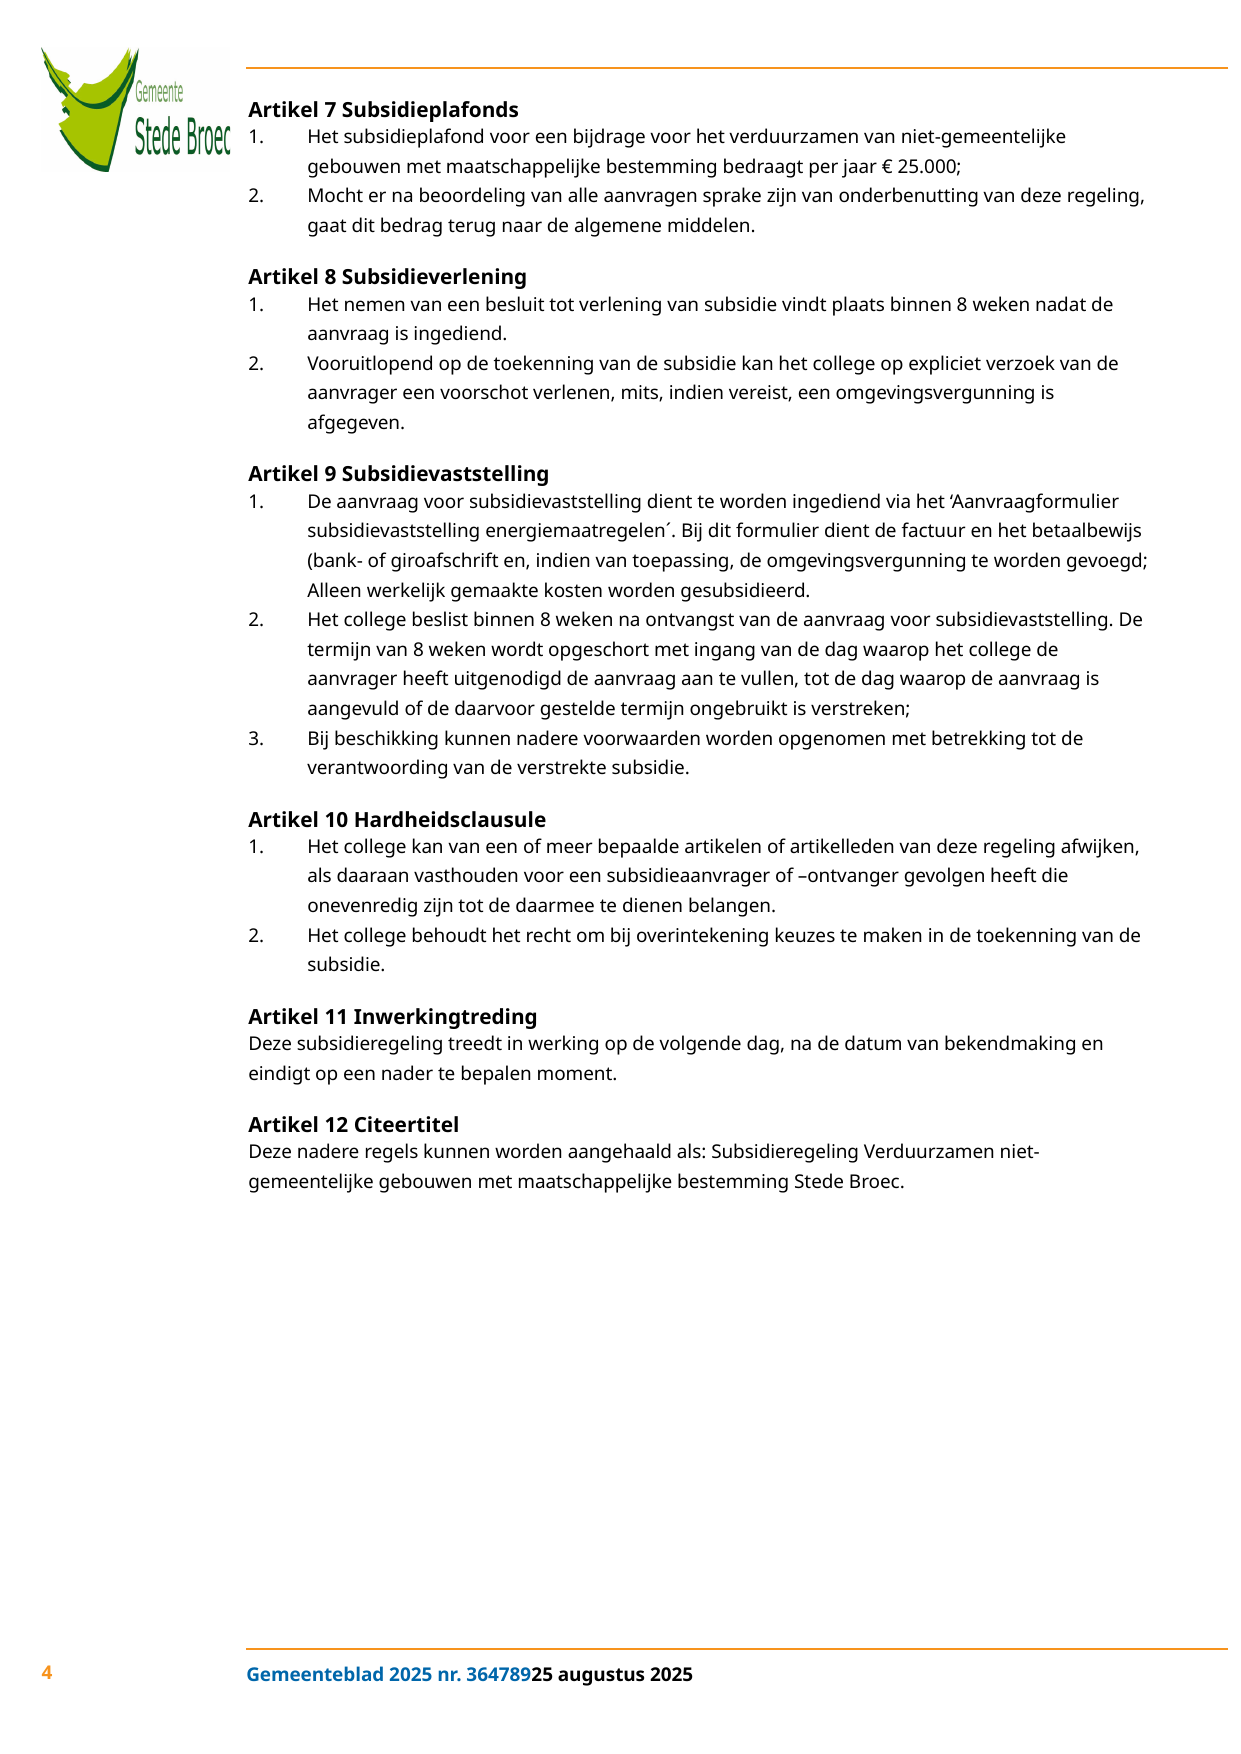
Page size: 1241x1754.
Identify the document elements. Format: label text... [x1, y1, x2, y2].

list Het nemen van een besluit tot verlening van subsidie vindt plaats binnen 8 weken nadat de aanvraag is ingediend. [248, 291, 1152, 346]
text Artikel 10 Hardheidsclausule [248, 805, 1152, 833]
list Vooruitlopend op de toekenning van de subsidie kan het college op expliciet verzoek van de aanvrager een voorschot verlenen, mits, indien vereist, een omgevingsvergunning is afgegeven. [248, 350, 1152, 435]
list Het subsidieplafond voor een bijdrage voor het verduurzamen van niet-gemeentelijke gebouwen met maatschappelijke bestemming bedraagt per jaar € 25.000; [248, 123, 1152, 178]
text Deze nadere regels kunnen worden aangehaald als: Subsidieregeling Verduurzamen niet-gemeentelijke gebouwen met maatschappelijke bestemming Stede Broec. [248, 1139, 1152, 1194]
text Artikel 7 Subsidieplafonds [248, 95, 1152, 123]
picture [41, 47, 231, 172]
text Deze subsidieregeling treedt in werking op de volgende dag, na de datum van bekendmaking en eindigt op een nader te bepalen moment. [248, 1030, 1152, 1086]
text Artikel 9 Subsidievaststelling [248, 459, 1152, 488]
list Bij beschikking kunnen nadere voorwaarden worden opgenomen met betrekking tot de verantwoording van de verstrekte subsidie. [248, 725, 1152, 780]
list Het college kan van een of meer bepaalde artikelen of artikelleden van deze regeling afwijken, als daaraan vasthouden voor een subsidieaanvrager of –ontvanger gevolgen heeft die onevenredig zijn tot de daarmee te dienen belangen. [248, 833, 1152, 918]
list Het college beslist binnen 8 weken na ontvangst van de aanvraag voor subsidievaststelling. De termijn van 8 weken wordt opgeschort met ingang van de dag waarop het college de aanvrager heeft uitgenodigd de aanvraag aan te vullen, tot de dag waarop de aanvraag is aangevuld of de daarvoor gestelde termijn ongebruikt is verstreken; [248, 606, 1152, 721]
text Artikel 8 Subsidieverlening [248, 262, 1152, 291]
list Het college behoudt het recht om bij overintekening keuzes te maken in de toekenning van de subsidie. [248, 922, 1152, 977]
text Artikel 12 Citeertitel [248, 1110, 1152, 1139]
list De aanvraag voor subsidievaststelling dient te worden ingediend via het ‘Aanvraagformulier subsidievaststelling energiemaatregelen´. Bij dit formulier dient de factuur en het betaalbewijs (bank- of giroafschrift en, indien van toepassing, de omgevingsvergunning te worden gevoegd; Alleen werkelijk gemaakte kosten worden gesubsidieerd. [248, 488, 1152, 602]
text Artikel 11 Inwerkingtreding [248, 1002, 1152, 1030]
list Mocht er na beoordeling van alle aanvragen sprake zijn van onderbenutting van deze regeling, gaat dit bedrag terug naar de algemene middelen. [248, 182, 1152, 238]
